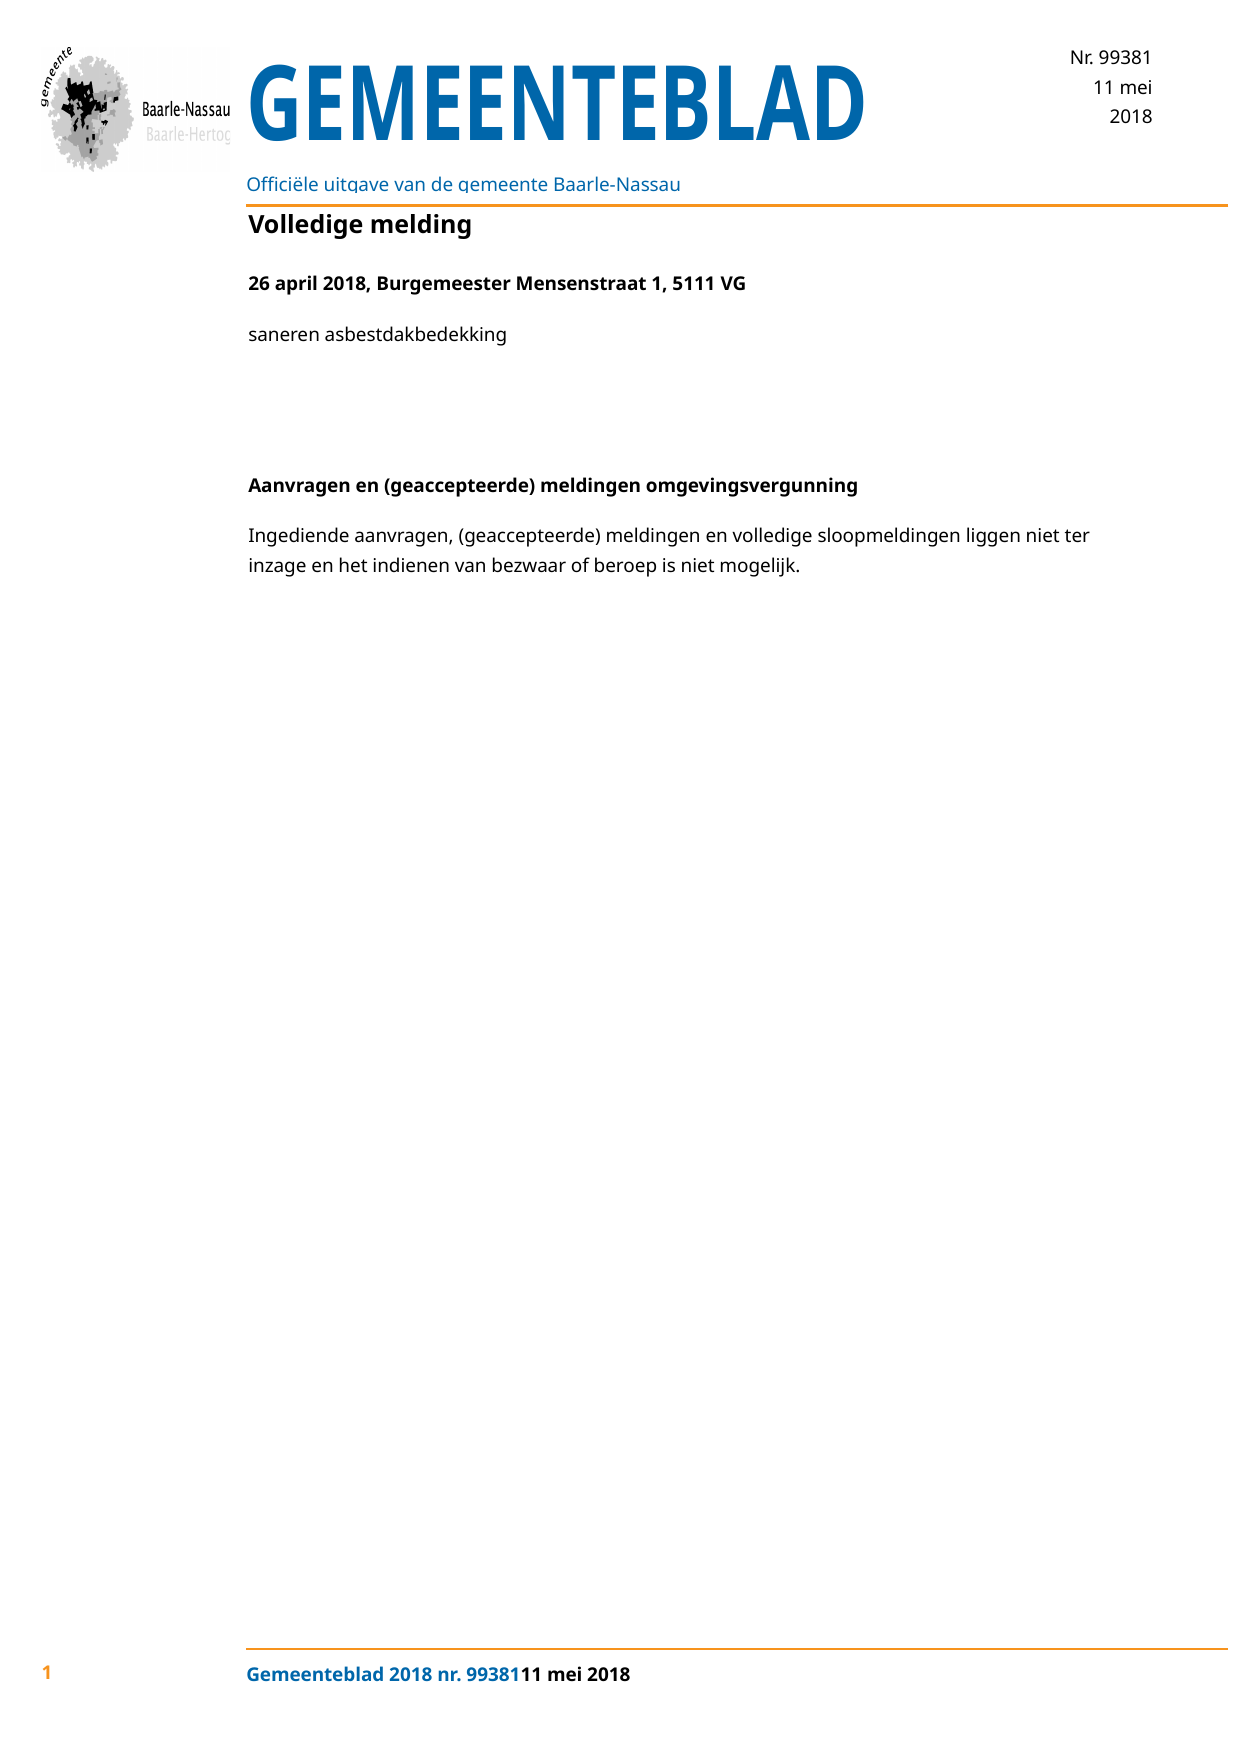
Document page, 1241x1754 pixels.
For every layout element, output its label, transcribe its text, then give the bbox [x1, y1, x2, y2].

text Ingediende aanvragen, (geaccepteerde) meldingen en volledige sloopmeldingen liggen niet ter inzage en het indienen van bezwaar of beroep is niet mogelijk. [248, 522, 1152, 578]
text saneren asbestdakbedekking [248, 321, 1152, 346]
picture [41, 47, 231, 172]
text 26 april 2018, Burgemeester Mensenstraat 1, 5111 VG [248, 270, 1152, 296]
text Aanvragen en (geaccepteerde) meldingen omgevingsvergunning [248, 472, 1152, 498]
text Volledige melding [248, 207, 1152, 241]
